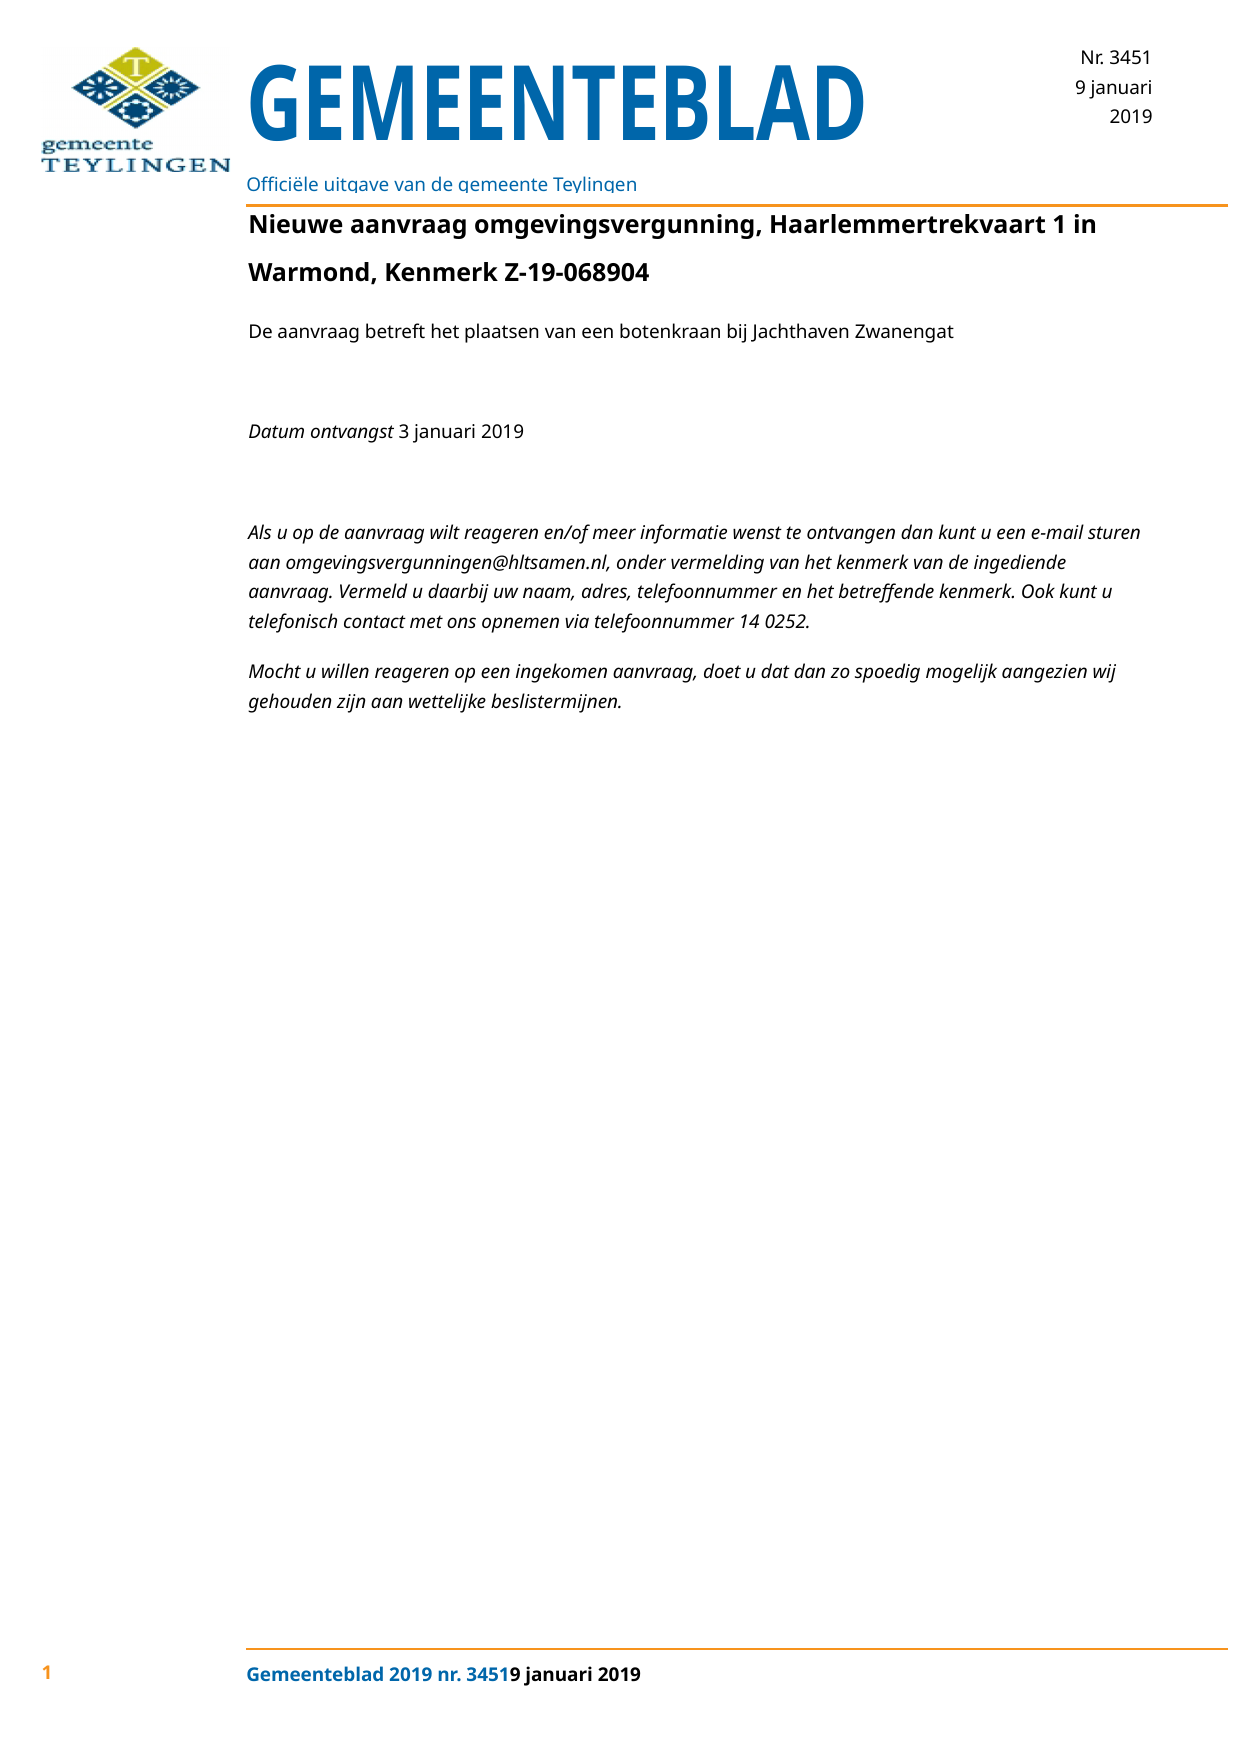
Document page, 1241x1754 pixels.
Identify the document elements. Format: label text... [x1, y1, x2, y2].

text Als u op de aanvraag wilt reageren en/of meer informatie wenst te ontvangen dan kunt u een e-mail sturen aan omgevingsvergunningen@hltsamen.nl, onder vermelding van het kenmerk van de ingediende aanvraag. Vermeld u daarbij uw naam, adres, telefoonnummer en het betreffende kenmerk. Ook kunt u telefonisch contact met ons opnemen via telefoonnummer 14 0252. [248, 519, 1152, 634]
text Mocht u willen reageren op een ingekomen aanvraag, doet u dat dan zo spoedig mogelijk aangezien wij gehouden zijn aan wettelijke beslistermijnen. [248, 659, 1152, 714]
picture [41, 47, 231, 172]
text De aanvraag betreft het plaatsen van een botenkraan bij Jachthaven Zwanengat [248, 318, 1152, 344]
text Nieuwe aanvraag omgevingsvergunning, Haarlemmertrekvaart 1 in Warmond, Kenmerk Z-19-068904 [248, 207, 1152, 288]
text Datum ontvangst 3 januari 2019 [248, 419, 1152, 444]
